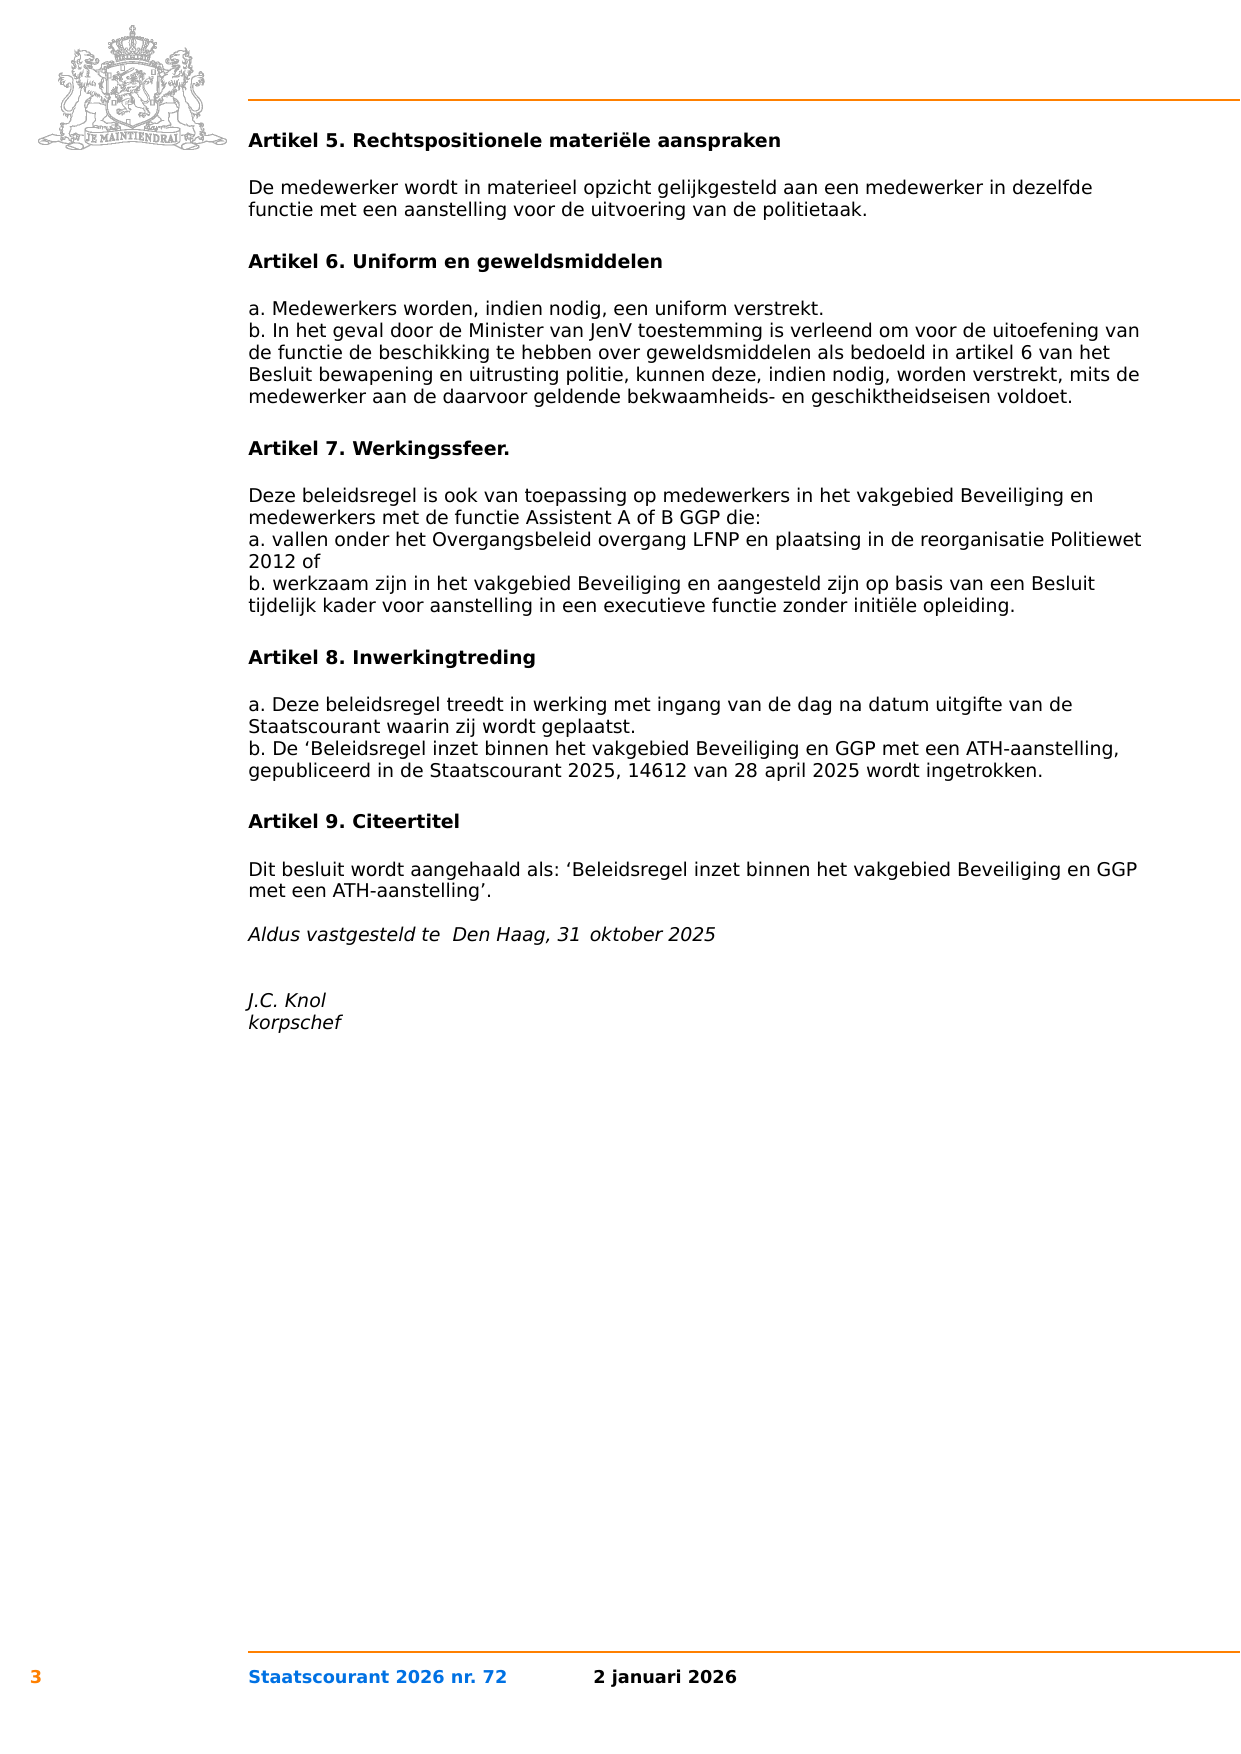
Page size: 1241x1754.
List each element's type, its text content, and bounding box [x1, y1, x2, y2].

subtitle Artikel 9. Citeertitel [248, 811, 1163, 833]
text b. In het geval door de Minister van JenV toestemming is verleend om voor de uitoefening van de functie de beschikking te hebben over geweldsmiddelen als bedoeld in artikel 6 van het Besluit bewapening en uitrusting politie, kunnen deze, indien nodig, worden verstrekt, mits de medewerker aan de daarvoor geldende bekwaamheids- en geschiktheidseisen voldoet. [248, 320, 1163, 408]
text a. vallen onder het Overgangsbeleid overgang LFNP en plaatsing in de reorganisatie Politiewet 2012 of [248, 529, 1163, 573]
text a. Medewerkers worden, indien nodig, een uniform verstrekt. [248, 298, 1163, 320]
subtitle Artikel 8. Inwerkingtreding [248, 647, 1163, 668]
subtitle Artikel 5. Rechtspositionele materiële aanspraken [248, 130, 1163, 152]
text Aldus vastgesteld te Den Haag, 31 oktober 2025 [248, 924, 1163, 946]
subtitle Artikel 7. Werkingssfeer. [248, 438, 1163, 460]
subtitle Artikel 6. Uniform en geweldsmiddelen [248, 251, 1163, 273]
text a. Deze beleidsregel treedt in werking met ingang van de dag na datum uitgifte van de Staatscourant waarin zij wordt geplaatst. [248, 693, 1163, 737]
text b. werkzaam zijn in het vakgebied Beveiliging en aangesteld zijn op basis van een Besluit tijdelijk kader voor aanstelling in een executieve functie zonder initiële opleiding. [248, 573, 1163, 617]
text b. De ‘Beleidsregel inzet binnen het vakgebied Beveiliging en GGP met een ATH-aanstelling, gepubliceerd in de Staatscourant 2025, 14612 van 28 april 2025 wordt ingetrokken. [248, 737, 1163, 781]
text Deze beleidsregel is ook van toepassing op medewerkers in het vakgebied Beveiliging en medewerkers met de functie Assistent A of B GGP die: [248, 485, 1163, 529]
picture [38, 25, 227, 150]
text Dit besluit wordt aangehaald als: ‘Beleidsregel inzet binnen het vakgebied Beveiliging en GGP met een ATH-aanstelling’. [248, 858, 1163, 902]
text De medewerker wordt in materieel opzicht gelijkgesteld aan een medewerker in dezelfde functie met een aanstelling voor de uitvoering van de politietaak. [248, 177, 1163, 221]
text J.C. Knol korpschef [248, 968, 1163, 1034]
